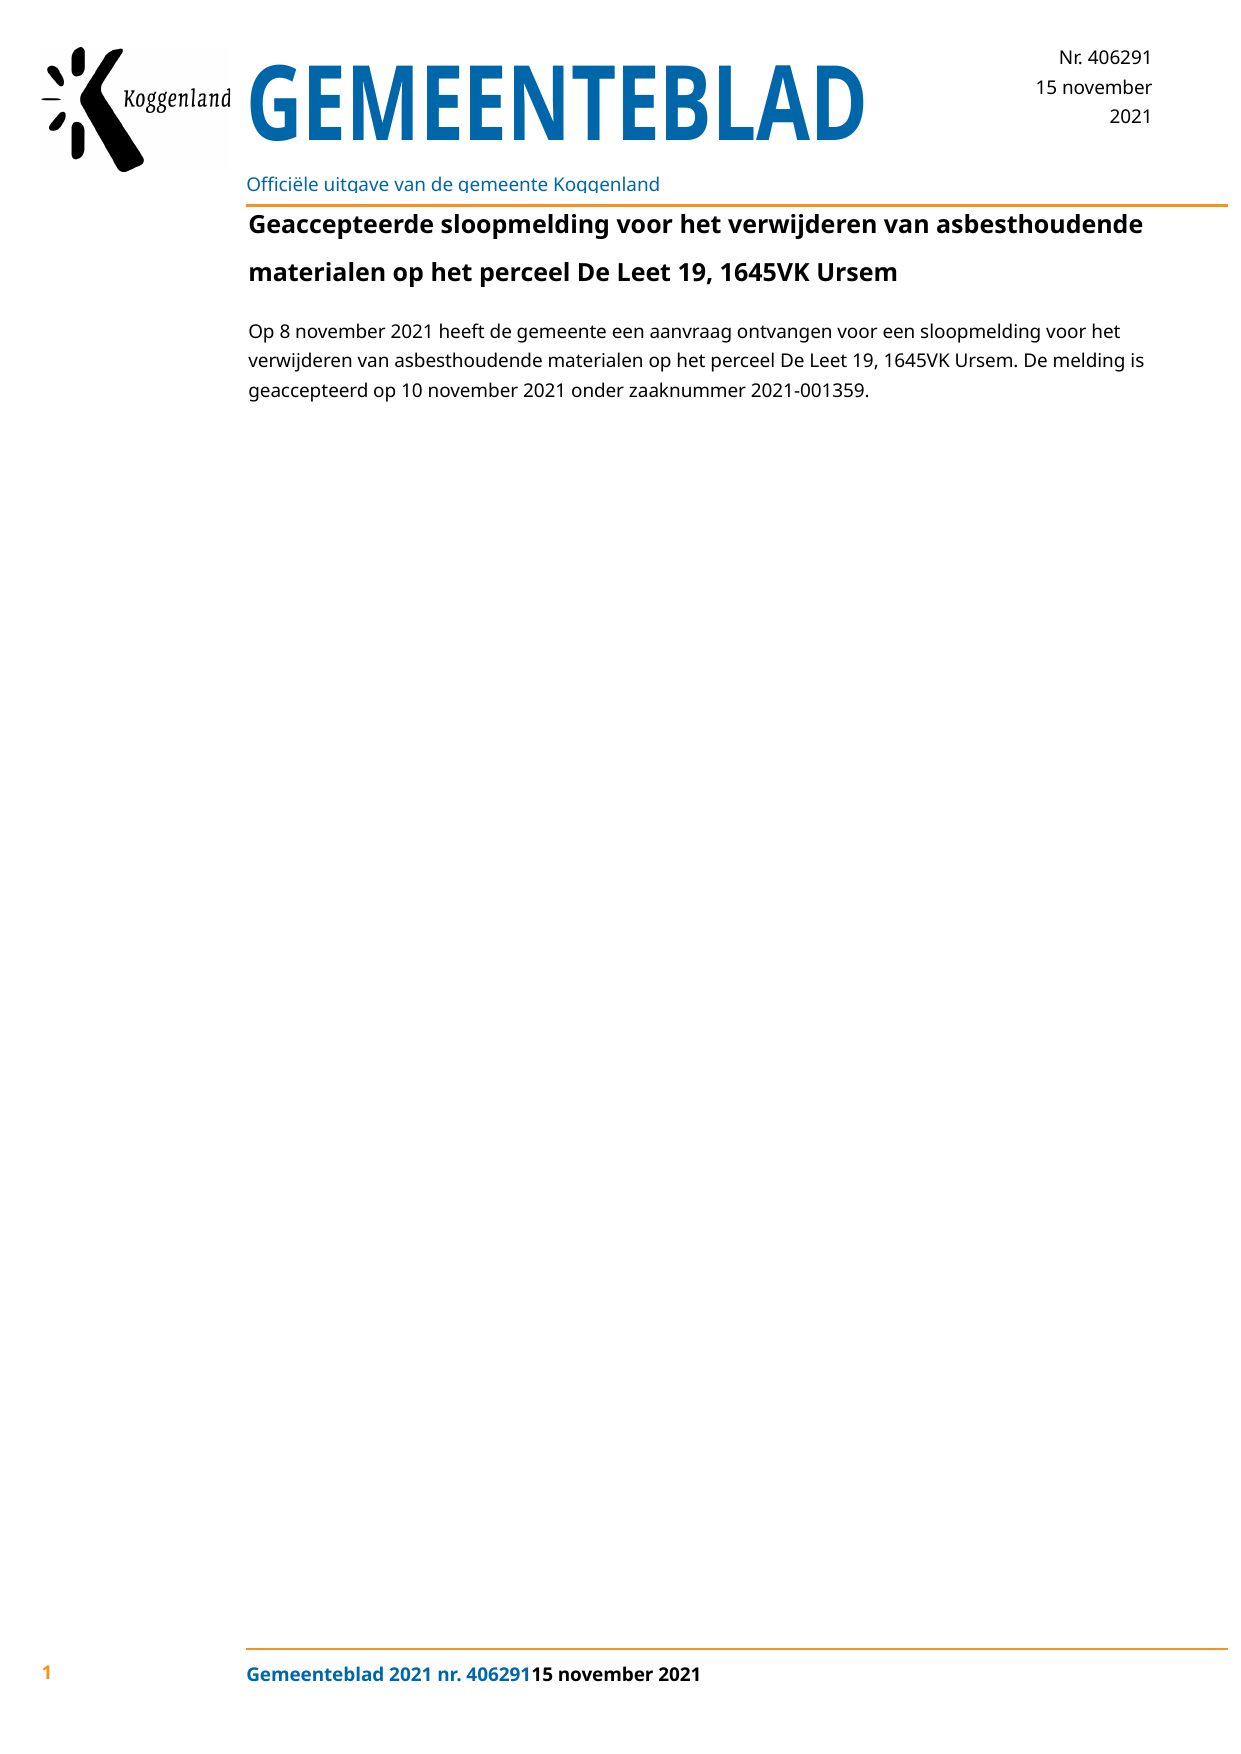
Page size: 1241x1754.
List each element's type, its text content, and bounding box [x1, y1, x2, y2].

picture [41, 47, 231, 172]
text Op 8 november 2021 heeft de gemeente een aanvraag ontvangen voor een sloopmelding voor het verwijderen van asbesthoudende materialen op het perceel De Leet 19, 1645VK Ursem. De melding is geaccepteerd op 10 november 2021 onder zaaknummer 2021-001359. [248, 318, 1152, 403]
text Geaccepteerde sloopmelding voor het verwijderen van asbesthoudende materialen op het perceel De Leet 19, 1645VK Ursem [248, 207, 1152, 288]
